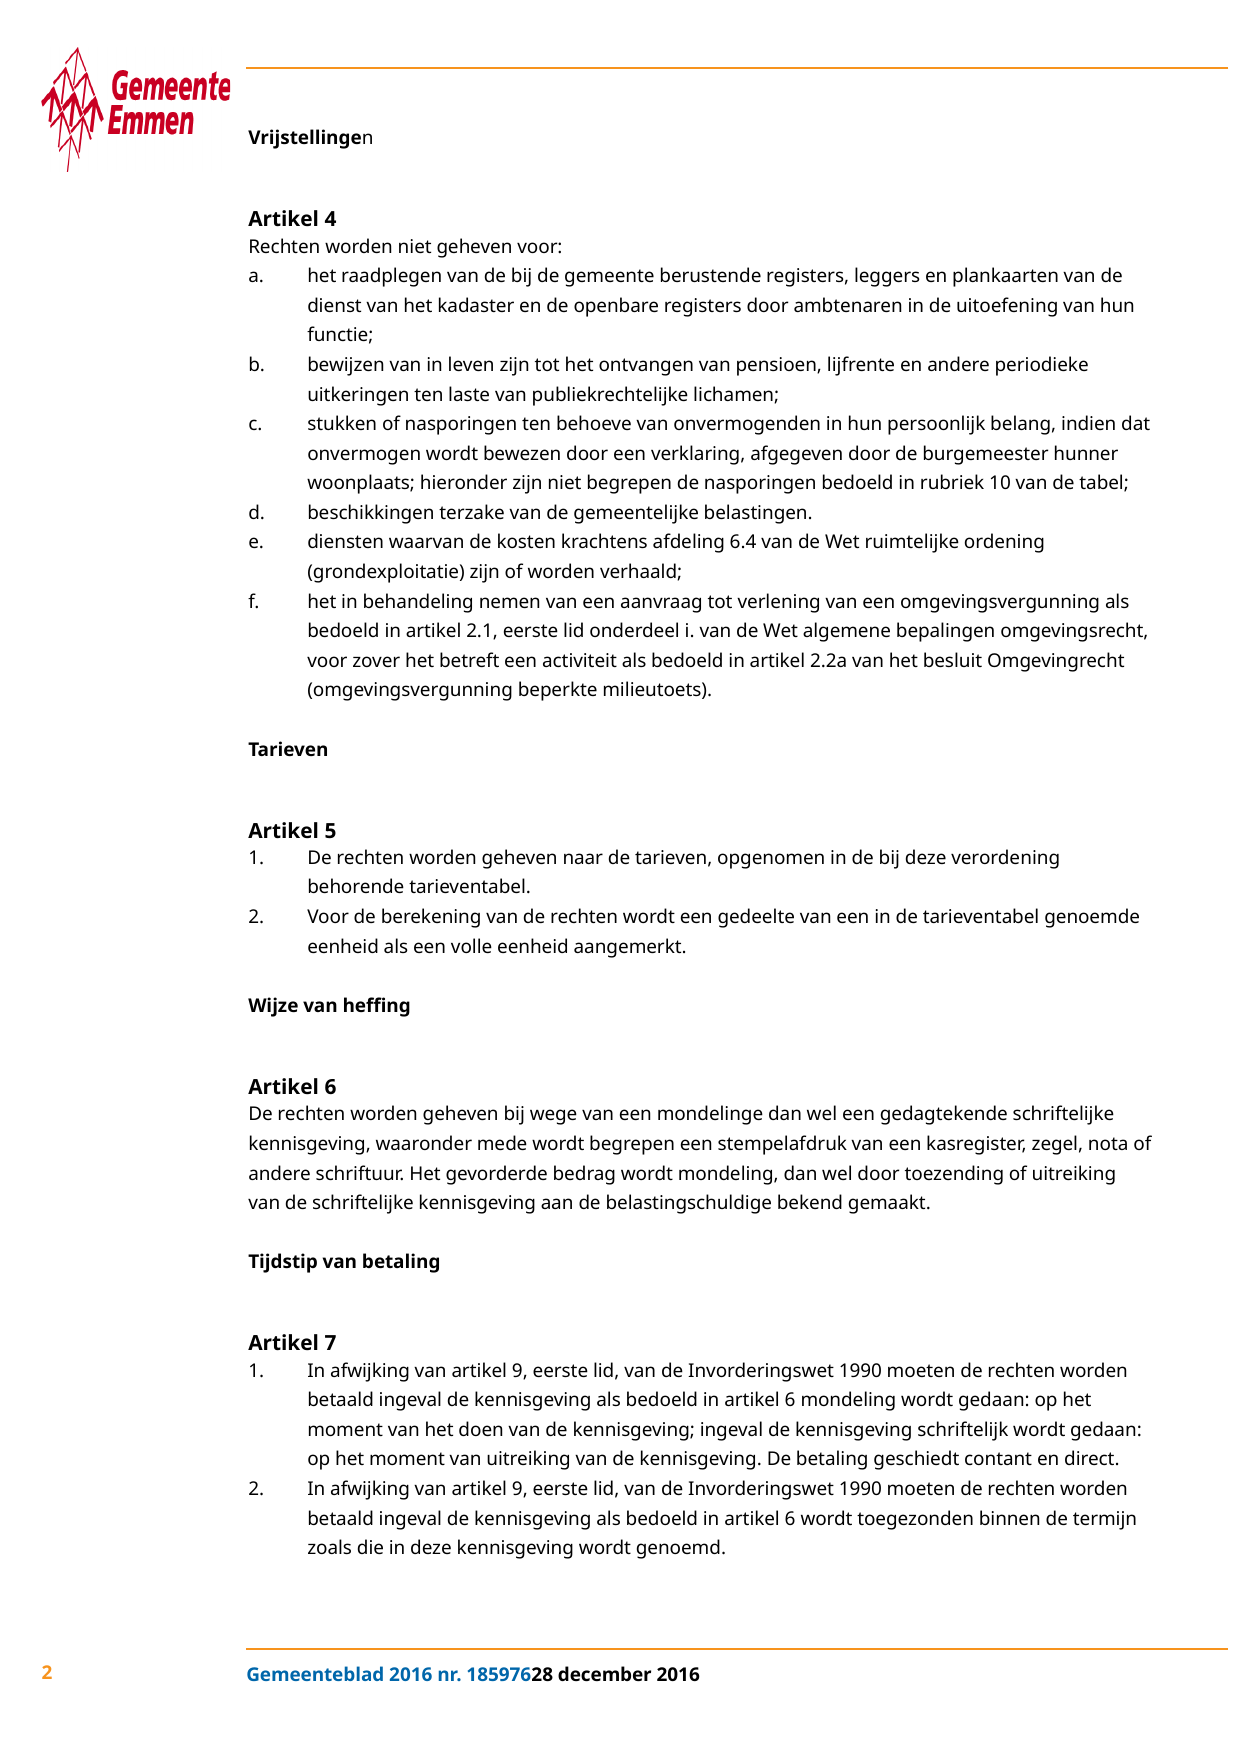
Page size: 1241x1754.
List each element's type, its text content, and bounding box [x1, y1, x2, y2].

text Vrijstellingen [248, 124, 1152, 150]
text Tarieven [248, 736, 1152, 761]
list In afwijking van artikel 9, eerste lid, van de Invorderingswet 1990 moeten de rechten worden betaald ingeval de kennisgeving als bedoeld in artikel 6 mondeling wordt gedaan: op het moment van het doen van de kennisgeving; ingeval de kennisgeving schriftelijk wordt gedaan: op het moment van uitreiking van de kennisgeving. De betaling geschiedt contant en direct. [248, 1357, 1152, 1471]
text Tijdstip van betaling [248, 1248, 1152, 1274]
list stukken of nasporingen ten behoeve van onvermogenden in hun persoonlijk belang, indien dat onvermogen wordt bewezen door een verklaring, afgegeven door de burgemeester hunner woonplaats; hieronder zijn niet begrepen de nasporingen bedoeld in rubriek 10 van de tabel; [248, 410, 1152, 495]
list beschikkingen terzake van de gemeentelijke belastingen. [248, 499, 1152, 525]
list In afwijking van artikel 9, eerste lid, van de Invorderingswet 1990 moeten de rechten worden betaald ingeval de kennisgeving als bedoeld in artikel 6 wordt toegezonden binnen de termijn zoals die in deze kennisgeving wordt genoemd. [248, 1475, 1152, 1560]
text De rechten worden geheven bij wege van een mondelinge dan wel een gedagtekende schriftelijke kennisgeving, waaronder mede wordt begrepen een stempelafdruk van een kasregister, zegel, nota of andere schriftuur. Het gevorderde bedrag wordt mondeling, dan wel door toezending of uitreiking van de schriftelijke kennisgeving aan de belastingschuldige bekend gemaakt. [248, 1101, 1152, 1215]
text Rechten worden niet geheven voor: [248, 233, 1152, 258]
picture [41, 47, 231, 172]
text Wijze van heffing [248, 992, 1152, 1018]
text Artikel 4 [248, 204, 1152, 233]
text Artikel 7 [248, 1328, 1152, 1357]
list het in behandeling nemen van een aanvraag tot verlening van een omgevingsvergunning als bedoeld in artikel 2.1, eerste lid onderdeel i. van de Wet algemene bepalingen omgevingsrecht, voor zover het betreft een activiteit als bedoeld in artikel 2.2a van het besluit Omgevingrecht (omgevingsvergunning beperkte milieutoets). [248, 588, 1152, 702]
text Artikel 5 [248, 816, 1152, 844]
list bewijzen van in leven zijn tot het ontvangen van pensioen, lijfrente en andere periodieke uitkeringen ten laste van publiekrechtelijke lichamen; [248, 351, 1152, 406]
list diensten waarvan de kosten krachtens afdeling 6.4 van de Wet ruimtelijke ordening (grondexploitatie) zijn of worden verhaald; [248, 529, 1152, 584]
list De rechten worden geheven naar de tarieven, opgenomen in de bij deze verorde­ning behorende tarieventabel. [248, 844, 1152, 899]
text Artikel 6 [248, 1072, 1152, 1101]
list het raadplegen van de bij de gemeente berustende registers, leggers en plankaarten van de dienst van het kadaster en de openbare registers door ambtenaren in de uitoefening van hun functie; [248, 262, 1152, 347]
list Voor de berekening van de rechten wordt een gedeelte van een in de tarieventabel genoemde eenheid als een volle eenheid aangemerkt. [248, 903, 1152, 959]
